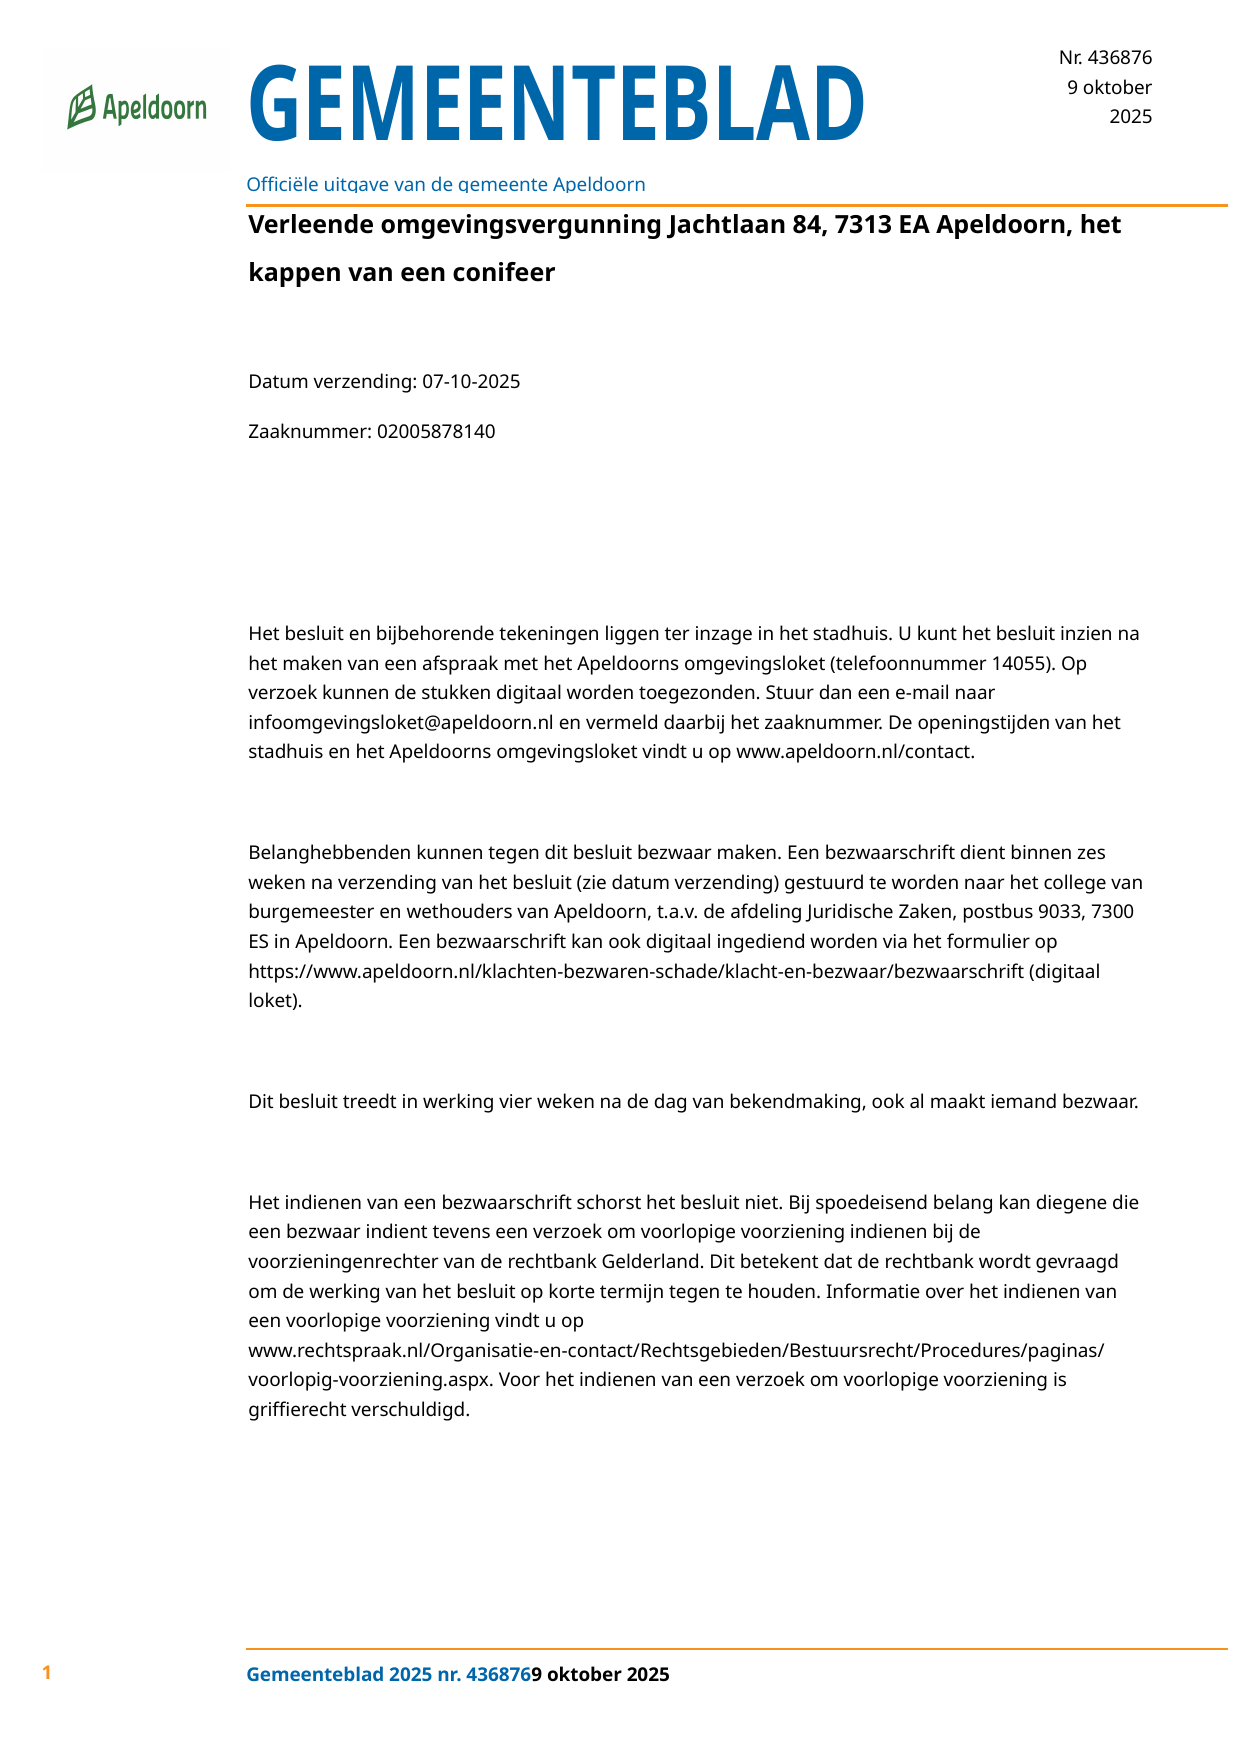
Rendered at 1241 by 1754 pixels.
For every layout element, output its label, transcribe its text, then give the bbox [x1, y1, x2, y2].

text Het besluit en bijbehorende tekeningen liggen ter inzage in het stadhuis. U kunt het besluit inzien na het maken van een afspraak met het Apeldoorns omgevingsloket (telefoonnummer 14055). Op verzoek kunnen de stukken digitaal worden toegezonden. Stuur dan een e-mail naar infoomgevingsloket@apeldoorn.nl en vermeld daarbij het zaaknummer. De openingstijden van het stadhuis en het Apeldoorns omgevingsloket vindt u op www.apeldoorn.nl/contact. [248, 620, 1152, 764]
text Belanghebbenden kunnen tegen dit besluit bezwaar maken. Een bezwaarschrift dient binnen zes weken na verzending van het besluit (zie datum verzending) gestuurd te worden naar het college van burgemeester en wethouders van Apeldoorn, t.a.v. de afdeling Juridische Zaken, postbus 9033, 7300 ES in Apeldoorn. Een bezwaarschrift kan ook digitaal ingediend worden via het formulier op https://www.apeldoorn.nl/klachten-bezwaren-schade/klacht-en-bezwaar/bezwaarschrift (digitaal loket). [248, 839, 1152, 1013]
text Dit besluit treedt in werking vier weken na de dag van bekendmaking, ook al maakt iemand bezwaar. [248, 1088, 1152, 1114]
text Datum verzending: 07-10-2025 [248, 368, 1152, 394]
text Zaaknummer: 02005878140 [248, 419, 1152, 444]
text Het indienen van een bezwaarschrift schorst het besluit niet. Bij spoedeisend belang kan diegene die een bezwaar indient tevens een verzoek om voorlopige voorziening indienen bij de voorzieningenrechter van de rechtbank Gelderland. Dit betekent dat de rechtbank wordt gevraagd om de werking van het besluit op korte termijn tegen te houden. Informatie over het indienen van een voorlopige voorziening vindt u op www.rechtspraak.nl/Organisatie-en-contact/Rechtsgebieden/Bestuursrecht/Procedures/paginas/voorlopig-voorziening.aspx. Voor het indienen van een verzoek om voorlopige voorziening is griffierecht verschuldigd. [248, 1189, 1152, 1422]
text Verleende omgevingsvergunning Jachtlaan 84, 7313 EA Apeldoorn, het kappen van een conifeer [248, 207, 1152, 288]
picture [41, 47, 231, 172]
